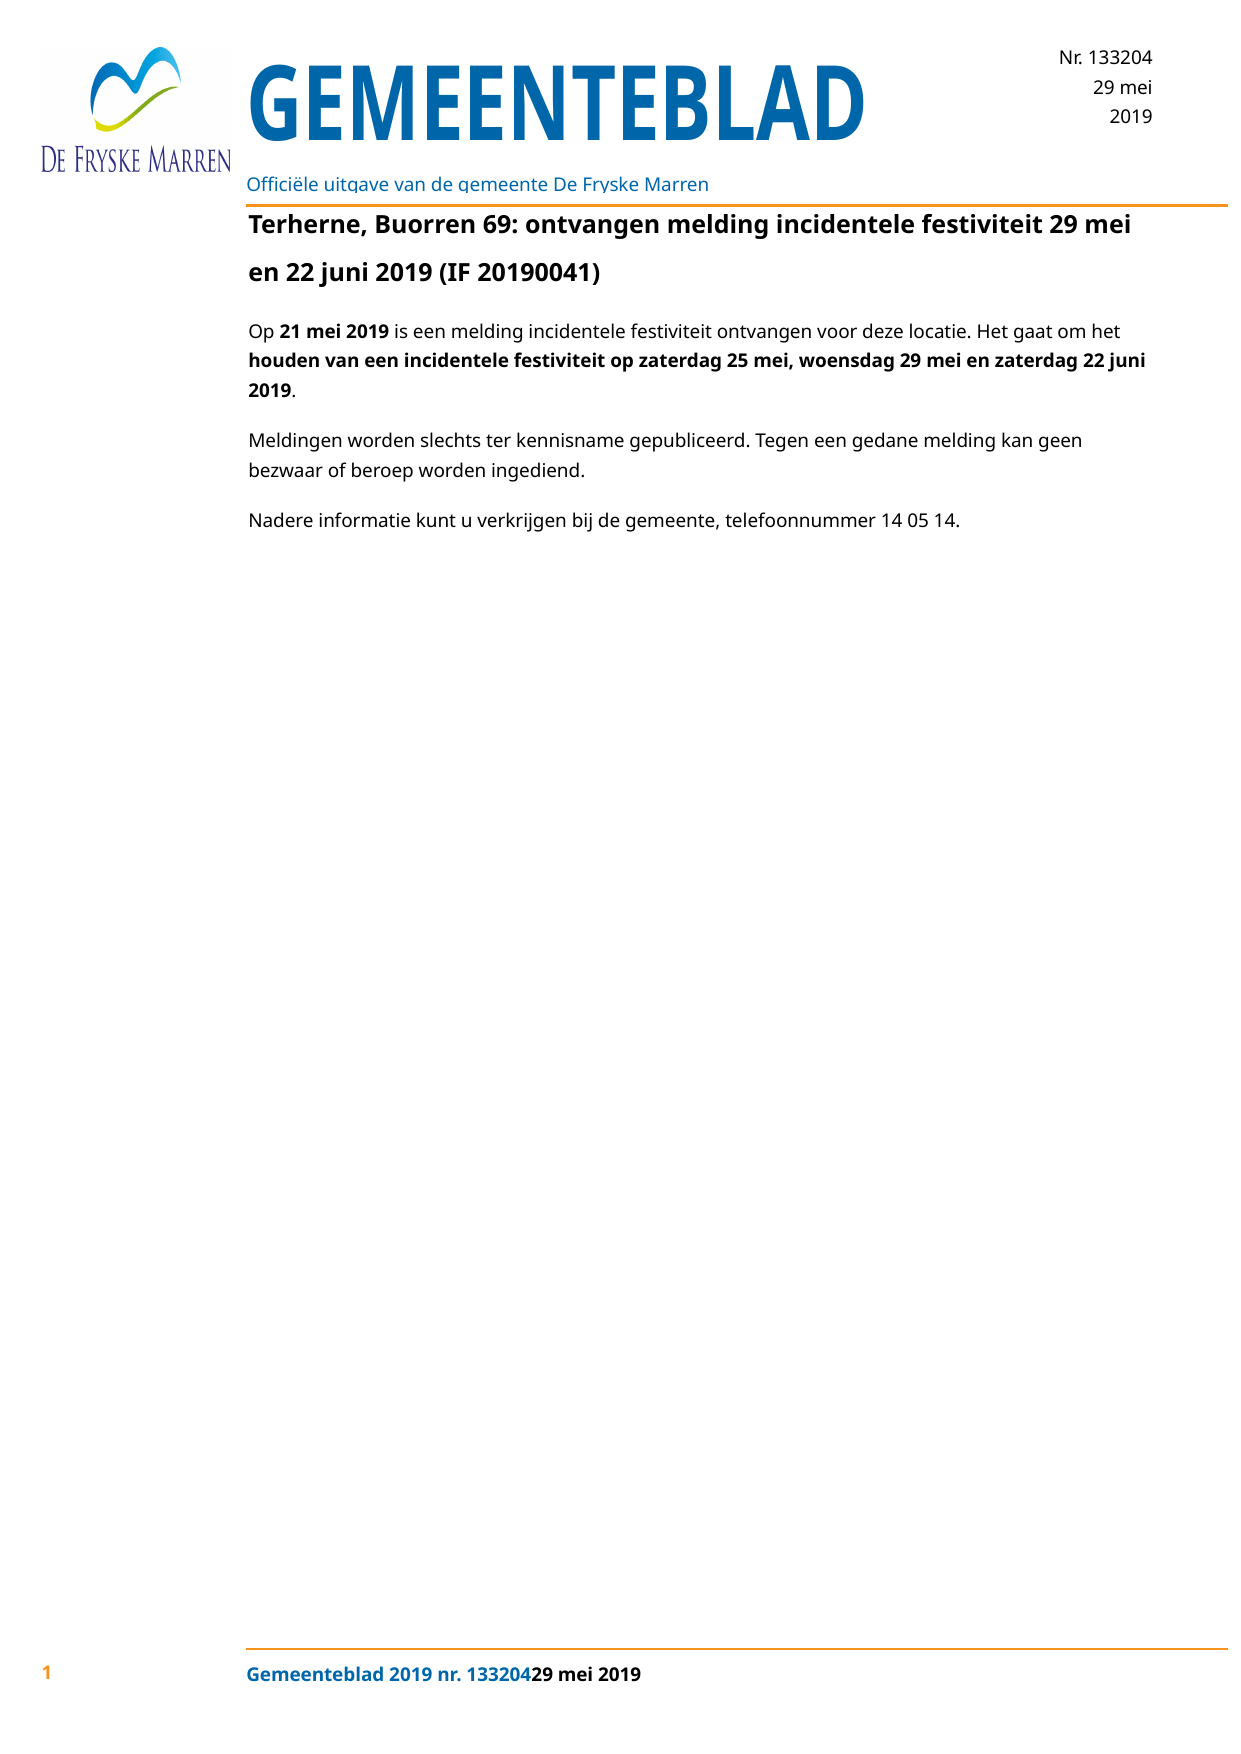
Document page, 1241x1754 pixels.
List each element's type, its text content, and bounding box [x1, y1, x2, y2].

picture [41, 47, 231, 172]
text Op 21 mei 2019 is een melding incidentele festiviteit ontvangen voor deze locatie. Het gaat om het houden van een incidentele festiviteit op zaterdag 25 mei, woensdag 29 mei en zaterdag 22 juni 2019. [248, 318, 1152, 403]
text Meldingen worden slechts ter kennisname gepubliceerd. Tegen een gedane melding kan geen bezwaar of beroep worden ingediend. [248, 427, 1152, 483]
text Nadere informatie kunt u verkrijgen bij de gemeente, telefoonnummer 14 05 14. [248, 507, 1152, 533]
text Terherne, Buorren 69: ontvangen melding incidentele festiviteit 29 mei en 22 juni 2019 (IF 20190041) [248, 207, 1152, 288]
